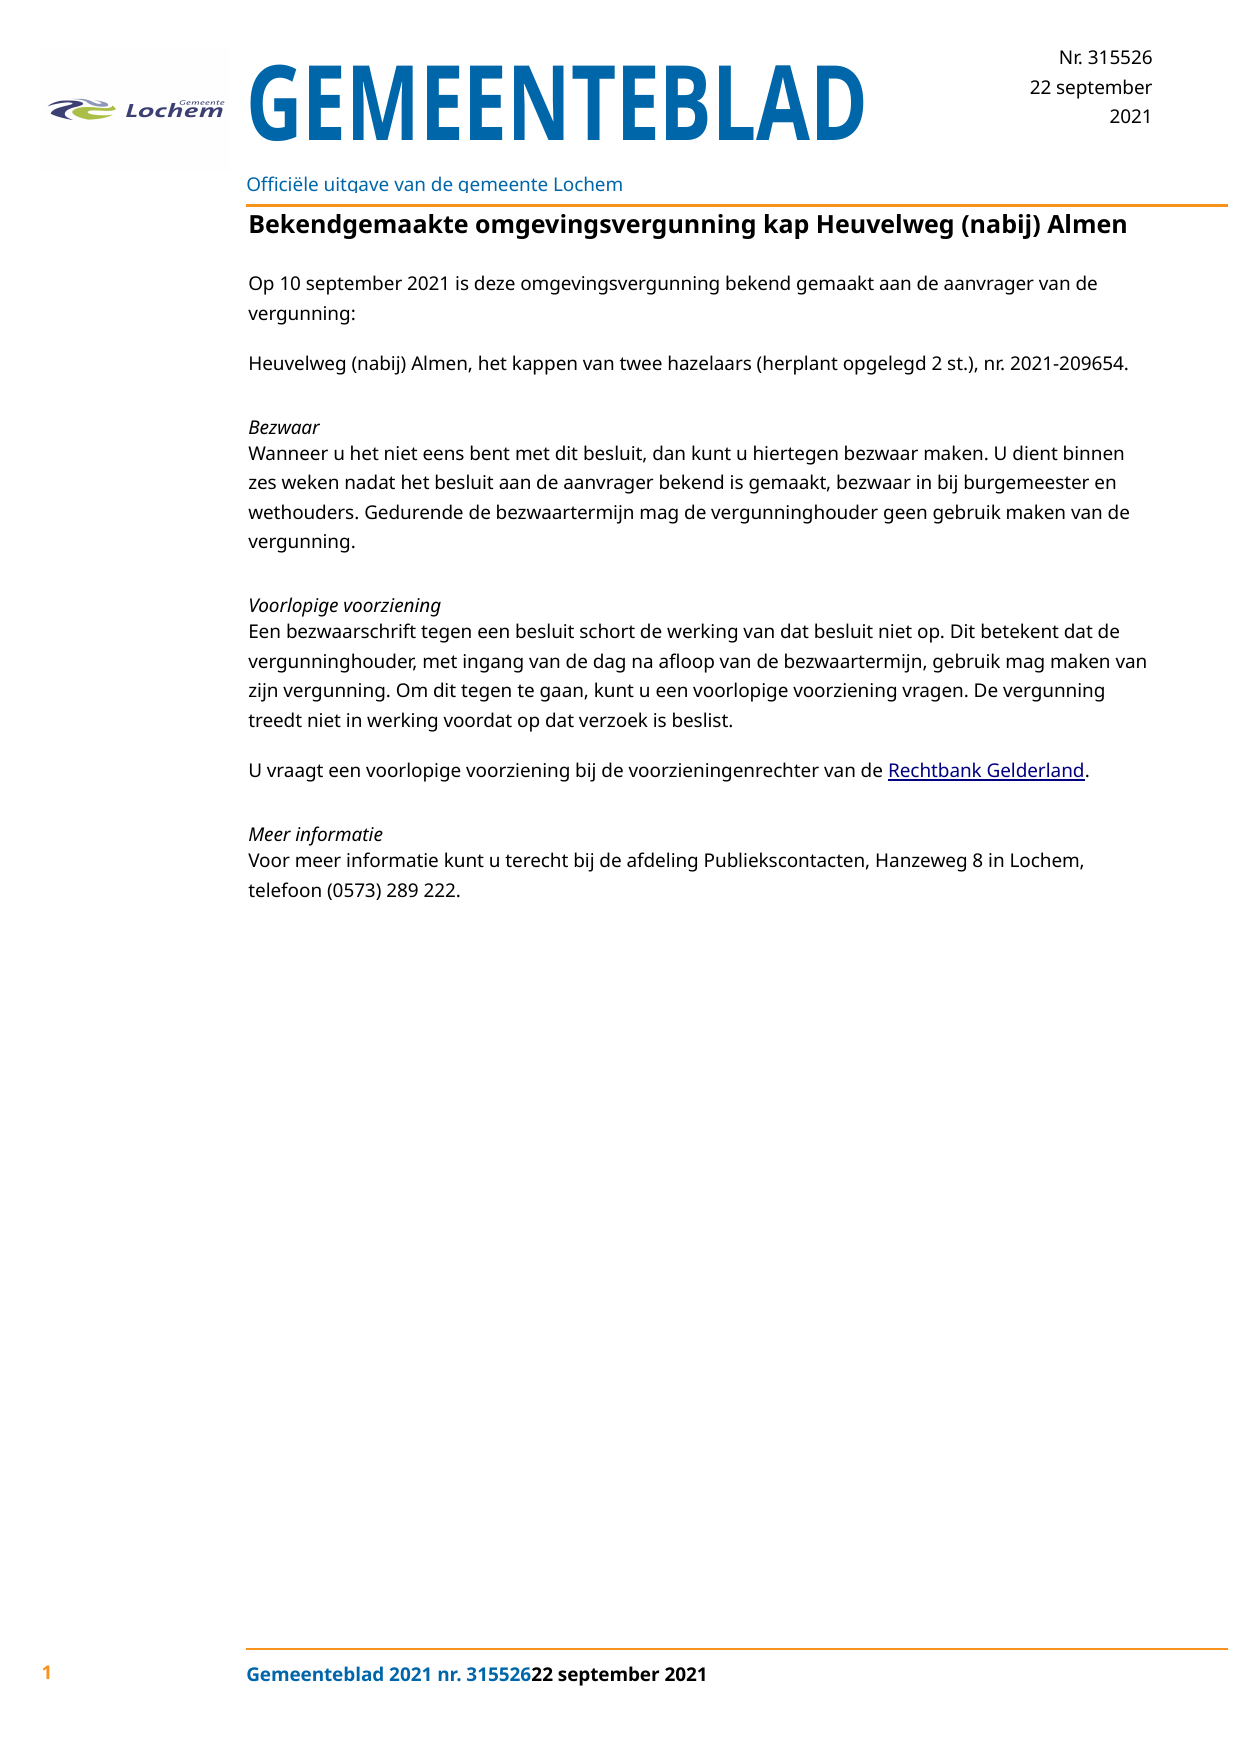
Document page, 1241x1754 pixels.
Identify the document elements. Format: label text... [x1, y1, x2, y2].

text U vraagt een voorlopige voorziening bij de voorzieningenrechter van de Rechtbank Gelderland. [248, 758, 1152, 783]
text Heuvelweg (nabij) Almen, het kappen van twee hazelaars (herplant opgelegd 2 st.), nr. 2021-209654. [248, 350, 1152, 376]
text Op 10 september 2021 is deze omgevingsvergunning bekend gemaakt aan de aanvrager van de vergunning: [248, 270, 1152, 326]
text Wanneer u het niet eens bent met dit besluit, dan kunt u hiertegen bezwaar maken. U dient binnen zes weken nadat het besluit aan de aanvrager bekend is gemaakt, bezwaar in bij burgemeester en wethouders. Gedurende de bezwaartermijn mag de vergunninghouder geen gebruik maken van de vergunning. [248, 440, 1152, 554]
picture [41, 47, 231, 172]
text Voor meer informatie kunt u terecht bij de afdeling Publiekscontacten, Hanzeweg 8 in Lochem, telefoon (0573) 289 222. [248, 847, 1152, 903]
text Een bezwaarschrift tegen een besluit schort de werking van dat besluit niet op. Dit betekent dat de vergunninghouder, met ingang van de dag na afloop van de bezwaartermijn, gebruik mag maken van zijn vergunning. Om dit tegen te gaan, kunt u een voorlopige voorziening vragen. De vergunning treedt niet in werking voordat op dat verzoek is beslist. [248, 618, 1152, 733]
text Voorlopige voorziening [248, 593, 1152, 618]
text Bezwaar [248, 414, 1152, 440]
text Bekendgemaakte omgevingsvergunning kap Heuvelweg (nabij) Almen [248, 207, 1152, 241]
text Meer informatie [248, 822, 1152, 847]
